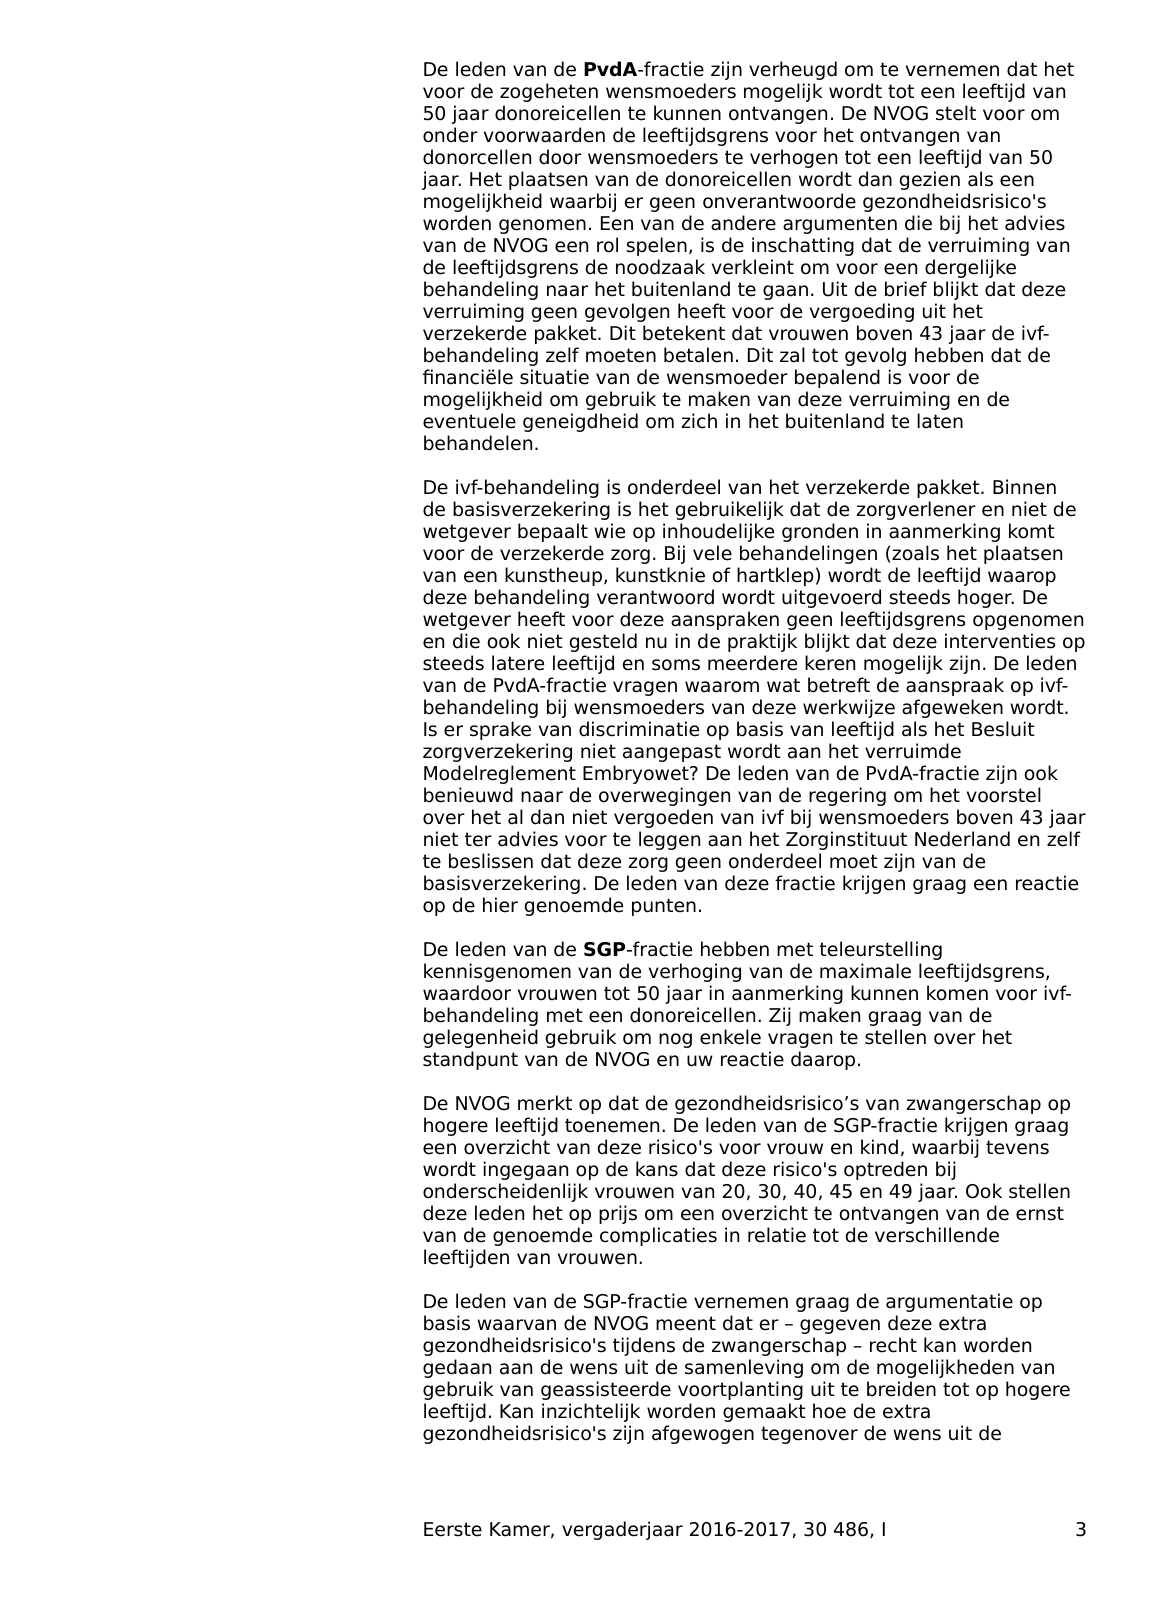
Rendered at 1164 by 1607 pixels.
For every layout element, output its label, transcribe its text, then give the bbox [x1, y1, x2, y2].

text De leden van de PvdA-fractie zijn verheugd om te vernemen dat het voor de zogeheten wensmoeders mogelijk wordt tot een leeftijd van 50 jaar donoreicellen te kunnen ontvangen. De NVOG stelt voor om onder voorwaarden de leeftijdsgrens voor het ontvangen van donorcellen door wensmoeders te verhogen tot een leeftijd van 50 jaar. Het plaatsen van de donoreicellen wordt dan gezien als een mogelijkheid waarbij er geen onverantwoorde gezondheidsrisico's worden genomen. Een van de andere argumenten die bij het advies van de NVOG een rol spelen, is de inschatting dat de verruiming van de leeftijdsgrens de noodzaak verkleint om voor een dergelijke behandeling naar het buitenland te gaan. Uit de brief blijkt dat deze verruiming geen gevolgen heeft voor de vergoeding uit het verzekerde pakket. Dit betekent dat vrouwen boven 43 jaar de ivf-behandeling zelf moeten betalen. Dit zal tot gevolg hebben dat de financiële situatie van de wensmoeder bepalend is voor de mogelijkheid om gebruik te maken van deze verruiming en de eventuele geneigdheid om zich in het buitenland te laten behandelen. [422, 59, 1087, 455]
text De leden van de SGP-fractie hebben met teleurstelling kennisgenomen van de verhoging van de maximale leeftijdsgrens, waardoor vrouwen tot 50 jaar in aanmerking kunnen komen voor ivf-behandeling met een donoreicellen. Zij maken graag van de gelegenheid gebruik om nog enkele vragen te stellen over het standpunt van de NVOG en uw reactie daarop. [422, 939, 1087, 1071]
text De ivf-behandeling is onderdeel van het verzekerde pakket. Binnen de basisverzekering is het gebruikelijk dat de zorgverlener en niet de wetgever bepaalt wie op inhoudelijke gronden in aanmerking komt voor de verzekerde zorg. Bij vele behandelingen (zoals het plaatsen van een kunstheup, kunstknie of hartklep) wordt de leeftijd waarop deze behandeling verantwoord wordt uitgevoerd steeds hoger. De wetgever heeft voor deze aanspraken geen leeftijdsgrens opgenomen en die ook niet gesteld nu in de praktijk blijkt dat deze interventies op steeds latere leeftijd en soms meerdere keren mogelijk zijn. De leden van de PvdA-fractie vragen waarom wat betreft de aanspraak op ivf-behandeling bij wensmoeders van deze werkwijze afgeweken wordt. Is er sprake van discriminatie op basis van leeftijd als het Besluit zorgverzekering niet aangepast wordt aan het verruimde Modelreglement Embryowet? De leden van de PvdA-fractie zijn ook benieuwd naar de overwegingen van de regering om het voorstel over het al dan niet vergoeden van ivf bij wensmoeders boven 43 jaar niet ter advies voor te leggen aan het Zorginstituut Nederland en zelf te beslissen dat deze zorg geen onderdeel moet zijn van de basisverzekering. De leden van deze fractie krijgen graag een reactie op de hier genoemde punten. [422, 477, 1087, 916]
text De NVOG merkt op dat de gezondheidsrisico’s van zwangerschap op hogere leeftijd toenemen. De leden van de SGP-fractie krijgen graag een overzicht van deze risico's voor vrouw en kind, waarbij tevens wordt ingegaan op de kans dat deze risico's optreden bij onderscheidenlijk vrouwen van 20, 30, 40, 45 en 49 jaar. Ook stellen deze leden het op prijs om een overzicht te ontvangen van de ernst van de genoemde complicaties in relatie tot de verschillende leeftijden van vrouwen. [422, 1093, 1087, 1268]
text De leden van de SGP-fractie vernemen graag de argumentatie op basis waarvan de NVOG meent dat er – gegeven deze extra gezondheidsrisico's tijdens de zwangerschap – recht kan worden gedaan aan de wens uit de samenleving om de mogelijkheden van gebruik van geassisteerde voortplanting uit te breiden tot op hogere leeftijd. Kan inzichtelijk worden gemaakt hoe de extra gezondheidsrisico's zijn afgewogen tegenover de wens uit de [422, 1291, 1087, 1444]
